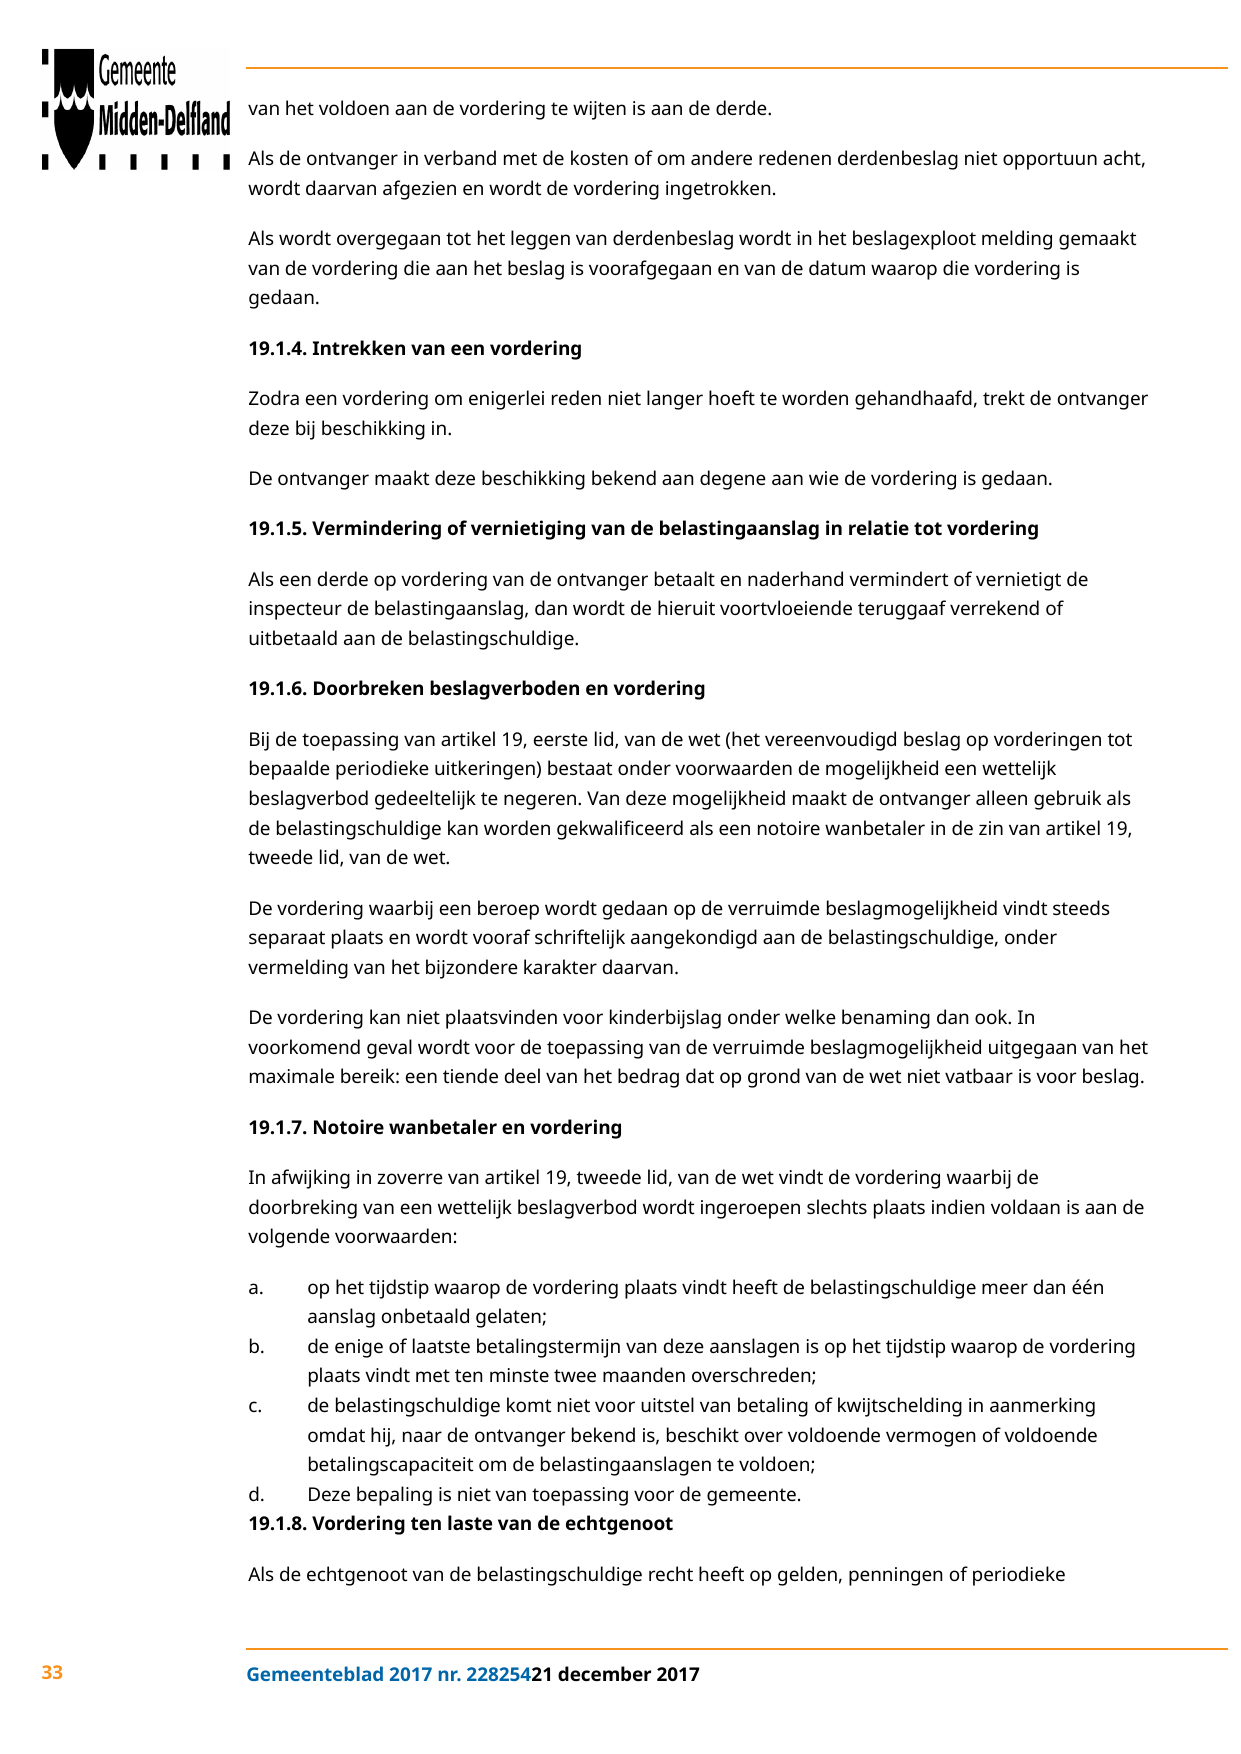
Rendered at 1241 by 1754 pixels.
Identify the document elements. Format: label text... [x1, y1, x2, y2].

text In afwijking in zoverre van artikel 19, tweede lid, van de wet vindt de vordering waarbij de doorbreking van een wettelijk beslagverbod wordt ingeroepen slechts plaats indien voldaan is aan de volgende voorwaarden: [248, 1164, 1152, 1249]
list op het tijdstip waarop de vordering plaats vindt heeft de belastingschuldige meer dan één aanslag onbetaald gelaten; [248, 1274, 1152, 1329]
text Als een derde op vordering van de ontvanger betaalt en naderhand vermindert of vernietigt de inspecteur de belastingaanslag, dan wordt de hieruit voortvloeiende teruggaaf verrekend of uitbetaald aan de belastingschuldige. [248, 566, 1152, 651]
text 19.1.7. Notoire wanbetaler en vordering [248, 1114, 1152, 1140]
text van het voldoen aan de vordering te wijten is aan de derde. [248, 95, 1152, 121]
text 19.1.8. Vordering ten laste van de echtgenoot [248, 1511, 1152, 1536]
text 19.1.5. Vermindering of vernietiging van de belastingaanslag in relatie tot vordering [248, 516, 1152, 541]
picture [41, 47, 231, 172]
list de belastingschuldige komt niet voor uitstel van betaling of kwijtschelding in aanmerking omdat hij, naar de ontvanger bekend is, beschikt over voldoende vermogen of voldoende betalingscapaciteit om de belastingaanslagen te voldoen; [248, 1392, 1152, 1477]
text De vordering kan niet plaatsvinden voor kinderbijslag onder welke benaming dan ook. In voorkomend geval wordt voor de toepassing van de verruimde beslagmogelijkheid uitgegaan van het maximale bereik: een tiende deel van het bedrag dat op grond van de wet niet vatbaar is voor beslag. [248, 1004, 1152, 1089]
text De vordering waarbij een beroep wordt gedaan op de verruimde beslagmogelijkheid vindt steeds separaat plaats en wordt vooraf schriftelijk aangekondigd aan de belastingschuldige, onder vermelding van het bijzondere karakter daarvan. [248, 895, 1152, 980]
text 19.1.6. Doorbreken beslagverboden en vordering [248, 676, 1152, 701]
text De ontvanger maakt deze beschikking bekend aan degene aan wie de vordering is gedaan. [248, 465, 1152, 491]
list de enige of laatste betalingstermijn van deze aanslagen is op het tijdstip waarop de vordering plaats vindt met ten minste twee maanden overschreden; [248, 1333, 1152, 1388]
text Bij de toepassing van artikel 19, eerste lid, van de wet (het vereenvoudigd beslag op vorderingen tot bepaalde periodieke uitkeringen) bestaat onder voorwaarden de mogelijkheid een wettelijk beslagverbod gedeeltelijk te negeren. Van deze mogelijkheid maakt de ontvanger alleen gebruik als de belastingschuldige kan worden gekwalificeerd als een notoire wanbetaler in de zin van artikel 19, tweede lid, van de wet. [248, 726, 1152, 870]
text Als wordt overgegaan tot het leggen van derdenbeslag wordt in het beslagexploot melding gemaakt van de vordering die aan het beslag is voorafgegaan en van de datum waarop die vordering is gedaan. [248, 225, 1152, 310]
text 19.1.4. Intrekken van een vordering [248, 335, 1152, 361]
text Als de ontvanger in verband met de kosten of om andere redenen derdenbeslag niet opportuun acht, wordt daarvan afgezien en wordt de vordering ingetrokken. [248, 145, 1152, 201]
text Als de echtgenoot van de belastingschuldige recht heeft op gelden, penningen of periodieke [248, 1561, 1152, 1587]
text Zodra een vordering om enigerlei reden niet langer hoeft te worden gehandhaafd, trekt de ontvanger deze bij beschikking in. [248, 385, 1152, 441]
list Deze bepaling is niet van toepassing voor de gemeente. [248, 1481, 1152, 1507]
